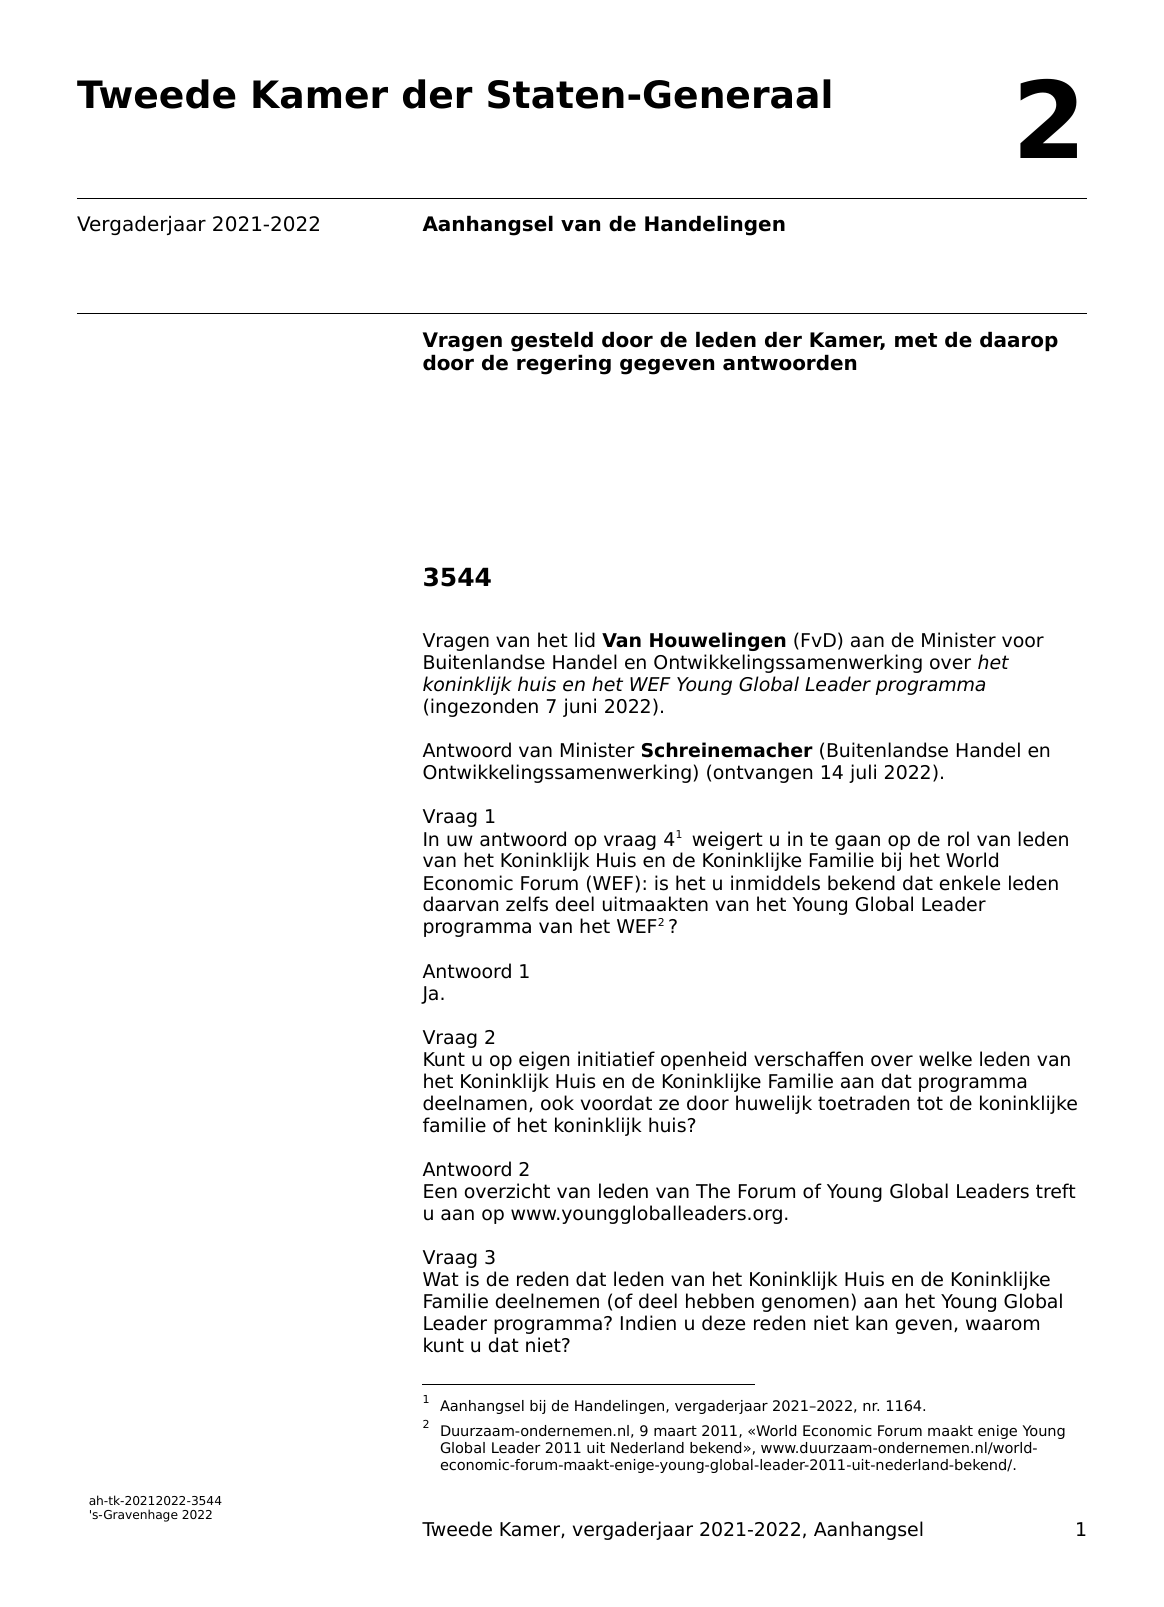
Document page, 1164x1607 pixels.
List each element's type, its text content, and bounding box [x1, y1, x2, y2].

text Antwoord van Minister Schreinemacher (Buitenlandse Handel en Ontwikkelingssamenwerking) (ontvangen 14 juli 2022). [422, 740, 1087, 784]
text Een overzicht van leden van The Forum of Young Global Leaders treft u aan op www.younggloballeaders.org. [422, 1181, 1087, 1225]
text 's-Gravenhage 2022 [88, 1508, 323, 1522]
text Vraag 2 [422, 1027, 1087, 1049]
text Wat is de reden dat leden van het Koninklijk Huis en de Koninklijke Familie deelnemen (of deel hebben genomen) aan het Young Global Leader programma? Indien u deze reden niet kan geven, waarom kunt u dat niet? [422, 1269, 1087, 1357]
text Vragen van het lid Van Houwelingen (FvD) aan de Minister voor Buitenlandse Handel en Ontwikkelingssamenwerking over het koninklijk huis en het WEF Young Global Leader programma (ingezonden 7 juni 2022). [422, 630, 1087, 718]
table_cell [77, 314, 422, 375]
text Antwoord 1 [422, 961, 1087, 982]
table_cell Aanhangsel van de Handelingen [422, 199, 1087, 313]
text Vraag 1 [422, 806, 1087, 828]
text Aanhangsel bij de Handelingen, vergaderjaar 2021–2022, nr. 1164. [422, 1393, 1087, 1416]
table_header Tweede Kamer der Staten-Generaal [77, 59, 886, 198]
table_header 2 [886, 59, 1087, 198]
text 3544 [422, 563, 1087, 592]
table_cell Vergaderjaar 2021-2022 [77, 199, 422, 313]
text ah-tk-20212022-3544 [88, 1494, 323, 1508]
table_cell Vragen gesteld door de leden der Kamer, met de daarop door de regering gegeven antwoorden [422, 314, 1087, 375]
text Kunt u op eigen initiatief openheid verschaffen over welke leden van het Koninklijk Huis en de Koninklijke Familie aan dat programma deelnamen, ook voordat ze door huwelijk toetraden tot de koninklijke familie of het koninklijk huis? [422, 1049, 1087, 1137]
text Duurzaam-ondernemen.nl, 9 maart 2011, «World Economic Forum maakt enige Young Global Leader 2011 uit Nederland bekend», www.duurzaam-ondernemen.nl/world-economic-forum-maakt-enige-young-global-leader-2011-uit-nederland-bekend/. [422, 1418, 1087, 1474]
text In uw antwoord op vraag 4 weigert u in te gaan op de rol van leden van het Koninklijk Huis en de Koninklijke Familie bij het World Economic Forum (WEF): is het u inmiddels bekend dat enkele leden daarvan zelfs deel uitmaakten van het Young Global Leader programma van het WEF? [422, 828, 1087, 938]
text Antwoord 2 [422, 1159, 1087, 1181]
text Ja. [422, 982, 1087, 1004]
text Vraag 3 [422, 1247, 1087, 1269]
